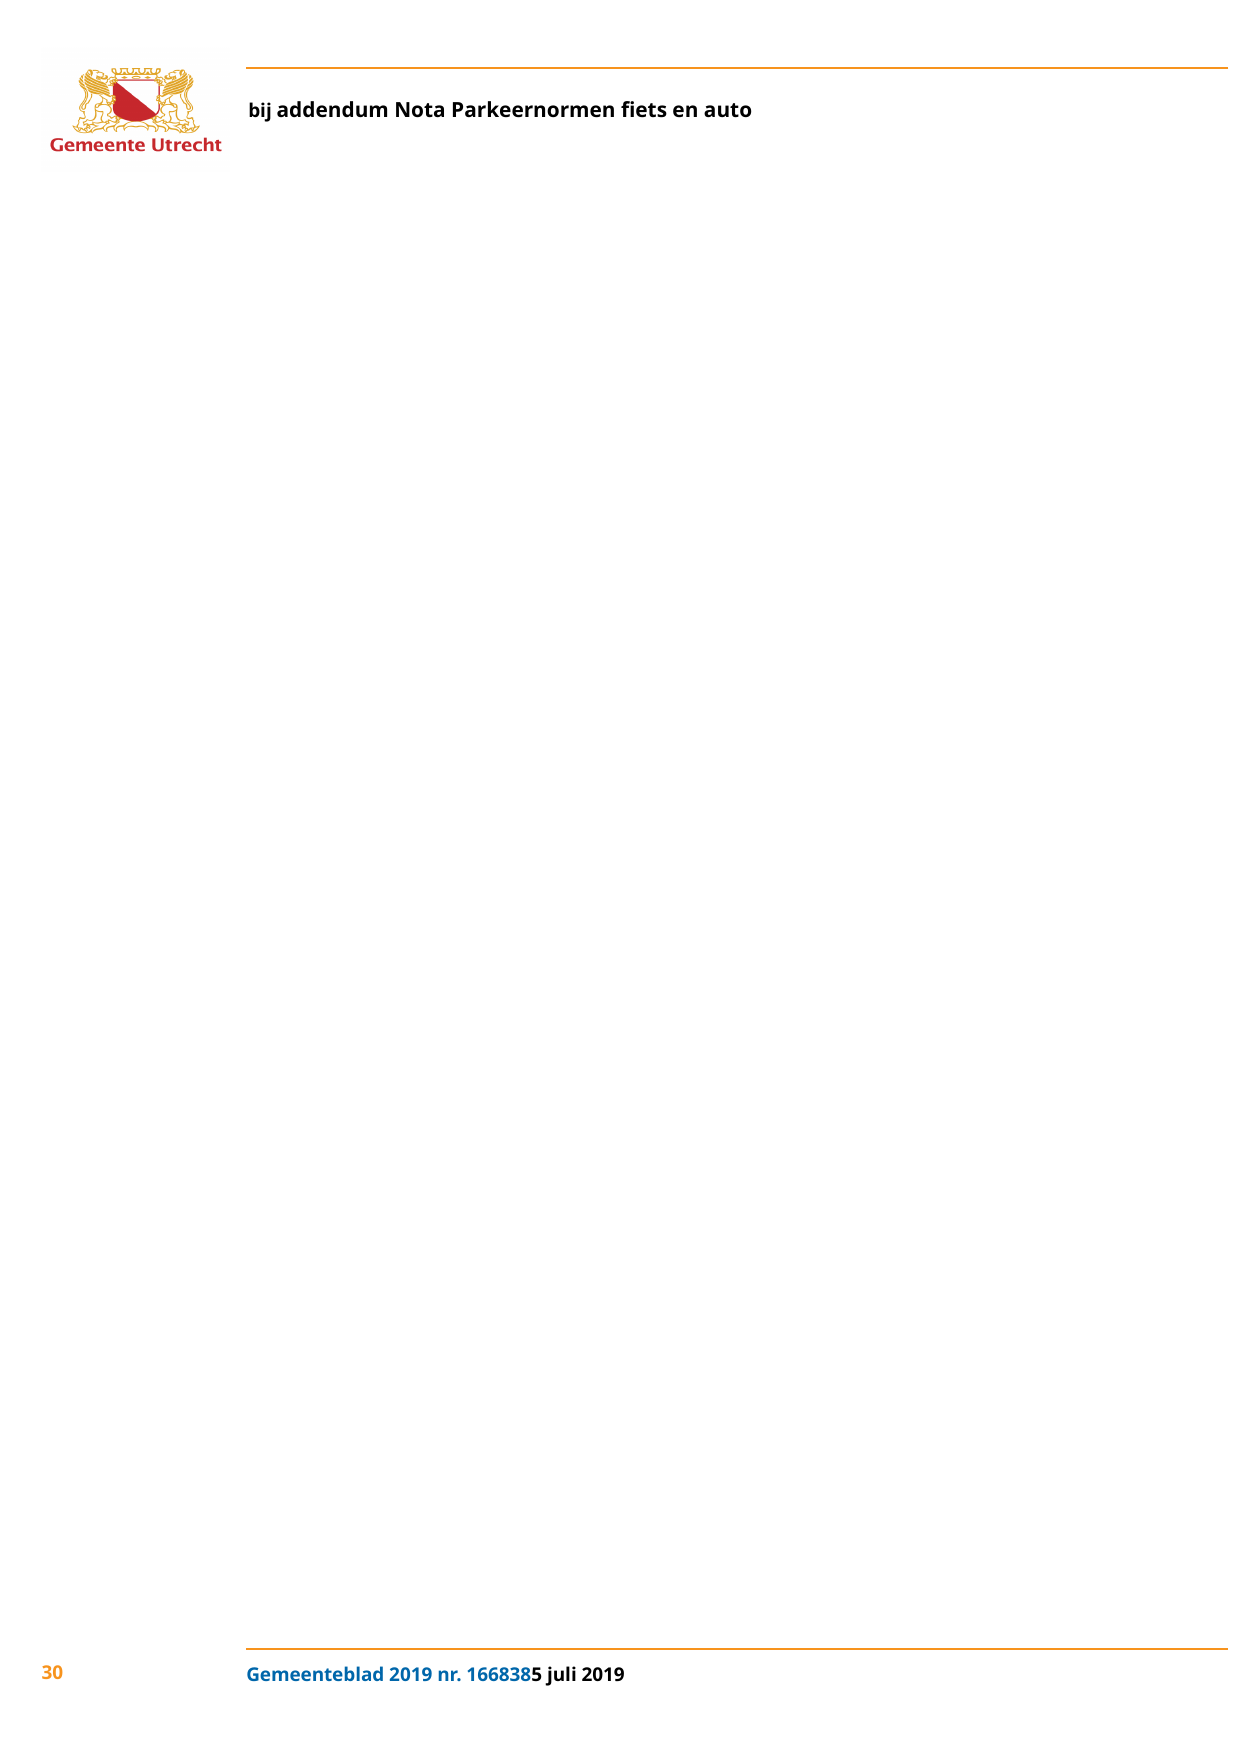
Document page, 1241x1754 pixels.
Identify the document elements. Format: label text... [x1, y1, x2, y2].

picture [41, 47, 231, 172]
text bij addendum Nota Parkeernormen fiets en auto [248, 95, 1152, 123]
